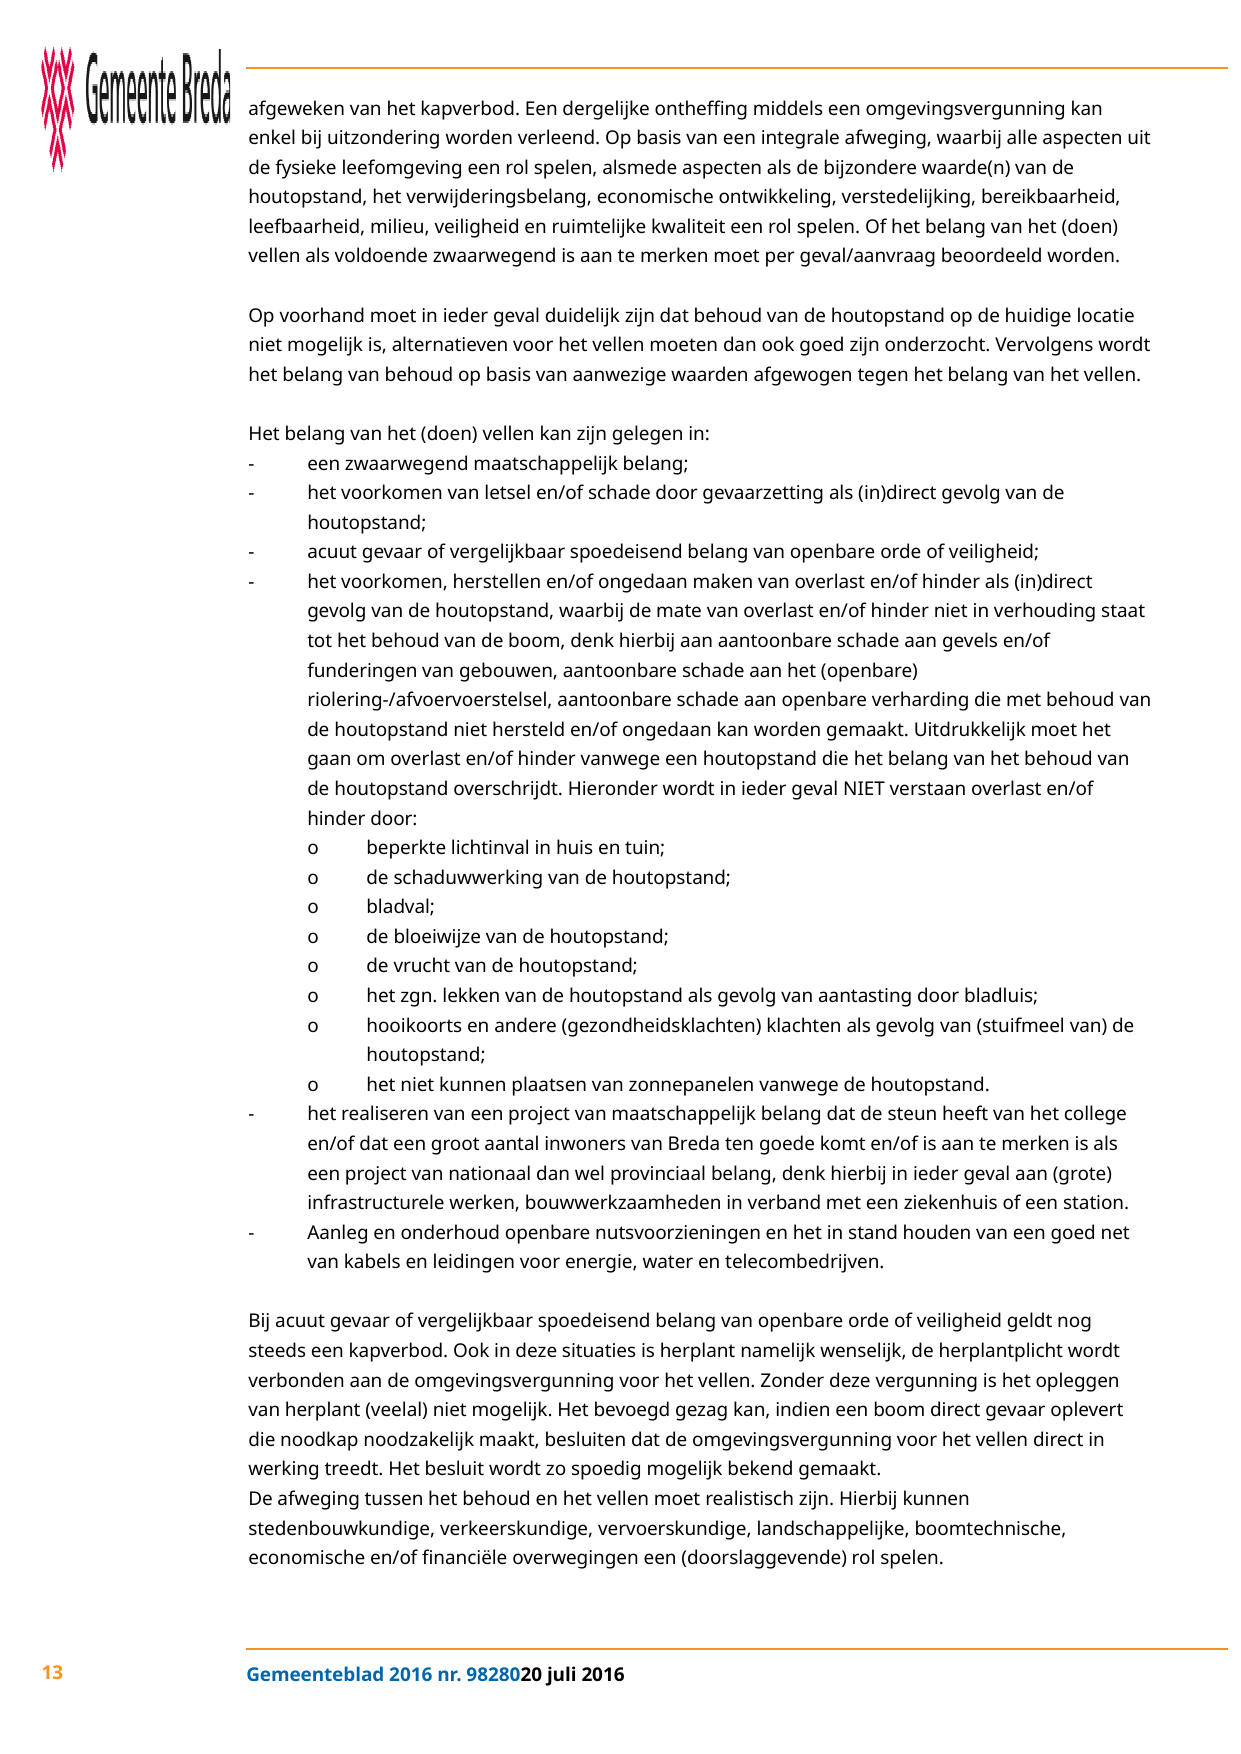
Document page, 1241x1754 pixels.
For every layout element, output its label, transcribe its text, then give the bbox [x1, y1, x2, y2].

list de bloeiwijze van de houtopstand; [307, 923, 1152, 949]
list een zwaarwegend maatschappelijk belang; [248, 450, 1152, 476]
list het zgn. lekken van de houtopstand als gevolg van aantasting door bladluis; [307, 982, 1152, 1008]
list het niet kunnen plaatsen van zonnepanelen vanwege de houtopstand. [307, 1071, 1152, 1097]
list Aanleg en onderhoud openbare nutsvoorzieningen en het in stand houden van een goed net van kabels en leidingen voor energie, water en telecombedrijven. [248, 1219, 1152, 1274]
list bladval; [307, 893, 1152, 919]
list de vrucht van de houtopstand; [307, 953, 1152, 978]
text Bij acuut gevaar of vergelijkbaar spoedeisend belang van openbare orde of veiligheid geldt nog steeds een kapverbod. Ook in deze situaties is herplant namelijk wenselijk, de herplantplicht wordt verbonden aan de omgevingsvergunning voor het vellen. Zonder deze vergunning is het opleggen van herplant (veelal) niet mogelijk. Het bevoegd gezag kan, indien een boom direct gevaar oplevert die noodkap noodzakelijk maakt, besluiten dat de omgevingsvergunning voor het vellen direct in werking treedt. Het besluit wordt zo spoedig mogelijk bekend gemaakt. [248, 1308, 1152, 1481]
text afgeweken van het kapverbod. Een dergelijke ontheffing middels een omgevingsvergunning kan enkel bij uitzondering worden verleend. Op basis van een integrale afweging, waarbij alle aspecten uit de fysieke leefomgeving een rol spelen, alsmede aspecten als de bijzondere waarde(n) van de houtopstand, het verwijderingsbelang, economische ontwikkeling, verstedelijking, bereikbaarheid, leefbaarheid, milieu, veiligheid en ruimtelijke kwaliteit een rol spelen. Of het belang van het (doen) vellen als voldoende zwaarwegend is aan te merken moet per geval/aanvraag beoordeeld worden. [248, 95, 1152, 268]
list het voorkomen, herstellen en/of ongedaan maken van overlast en/of hinder als (in)direct gevolg van de houtopstand, waarbij de mate van overlast en/of hinder niet in verhouding staat tot het behoud van de boom, denk hierbij aan aantoonbare schade aan gevels en/of funderingen van gebouwen, aantoonbare schade aan het (openbare) riolering-/afvoervoerstelsel, aantoonbare schade aan openbare verharding die met behoud van de houtopstand niet hersteld en/of ongedaan kan worden gemaakt. Uitdrukkelijk moet het gaan om overlast en/of hinder vanwege een houtopstand die het belang van het behoud van de houtopstand overschrijdt. Hieronder wordt in ieder geval NIET verstaan overlast en/of hinder door: [248, 568, 1152, 831]
list het voorkomen van letsel en/of schade door gevaarzetting als (in)direct gevolg van de houtopstand; [248, 479, 1152, 535]
list de schaduwwerking van de houtopstand; [307, 864, 1152, 890]
list beperkte lichtinval in huis en tuin; [307, 834, 1152, 860]
text Het belang van het (doen) vellen kan zijn gelegen in: [248, 420, 1152, 446]
list het realiseren van een project van maatschappelijk belang dat de steun heeft van het college en/of dat een groot aantal inwoners van Breda ten goede komt en/of is aan te merken is als een project van nationaal dan wel provinciaal belang, denk hierbij in ieder geval aan (grote) infrastructurele werken, bouwwerkzaamheden in verband met een ziekenhuis of een station. [248, 1101, 1152, 1215]
list hooikoorts en andere (gezondheidsklachten) klachten als gevolg van (stuifmeel van) de houtopstand; [307, 1012, 1152, 1067]
picture [41, 47, 231, 172]
text Op voorhand moet in ieder geval duidelijk zijn dat behoud van de houtopstand op de huidige locatie niet mogelijk is, alternatieven voor het vellen moeten dan ook goed zijn onderzocht. Vervolgens wordt het belang van behoud op basis van aanwezige waarden afgewogen tegen het belang van het vellen. [248, 302, 1152, 387]
text De afweging tussen het behoud en het vellen moet realistisch zijn. Hierbij kunnen stedenbouwkundige, verkeerskundige, vervoerskundige, landschappelijke, boomtechnische, economische en/of financiële overwegingen een (doorslaggevende) rol spelen. [248, 1485, 1152, 1570]
list acuut gevaar of vergelijkbaar spoedeisend belang van openbare orde of veiligheid; [248, 538, 1152, 564]
